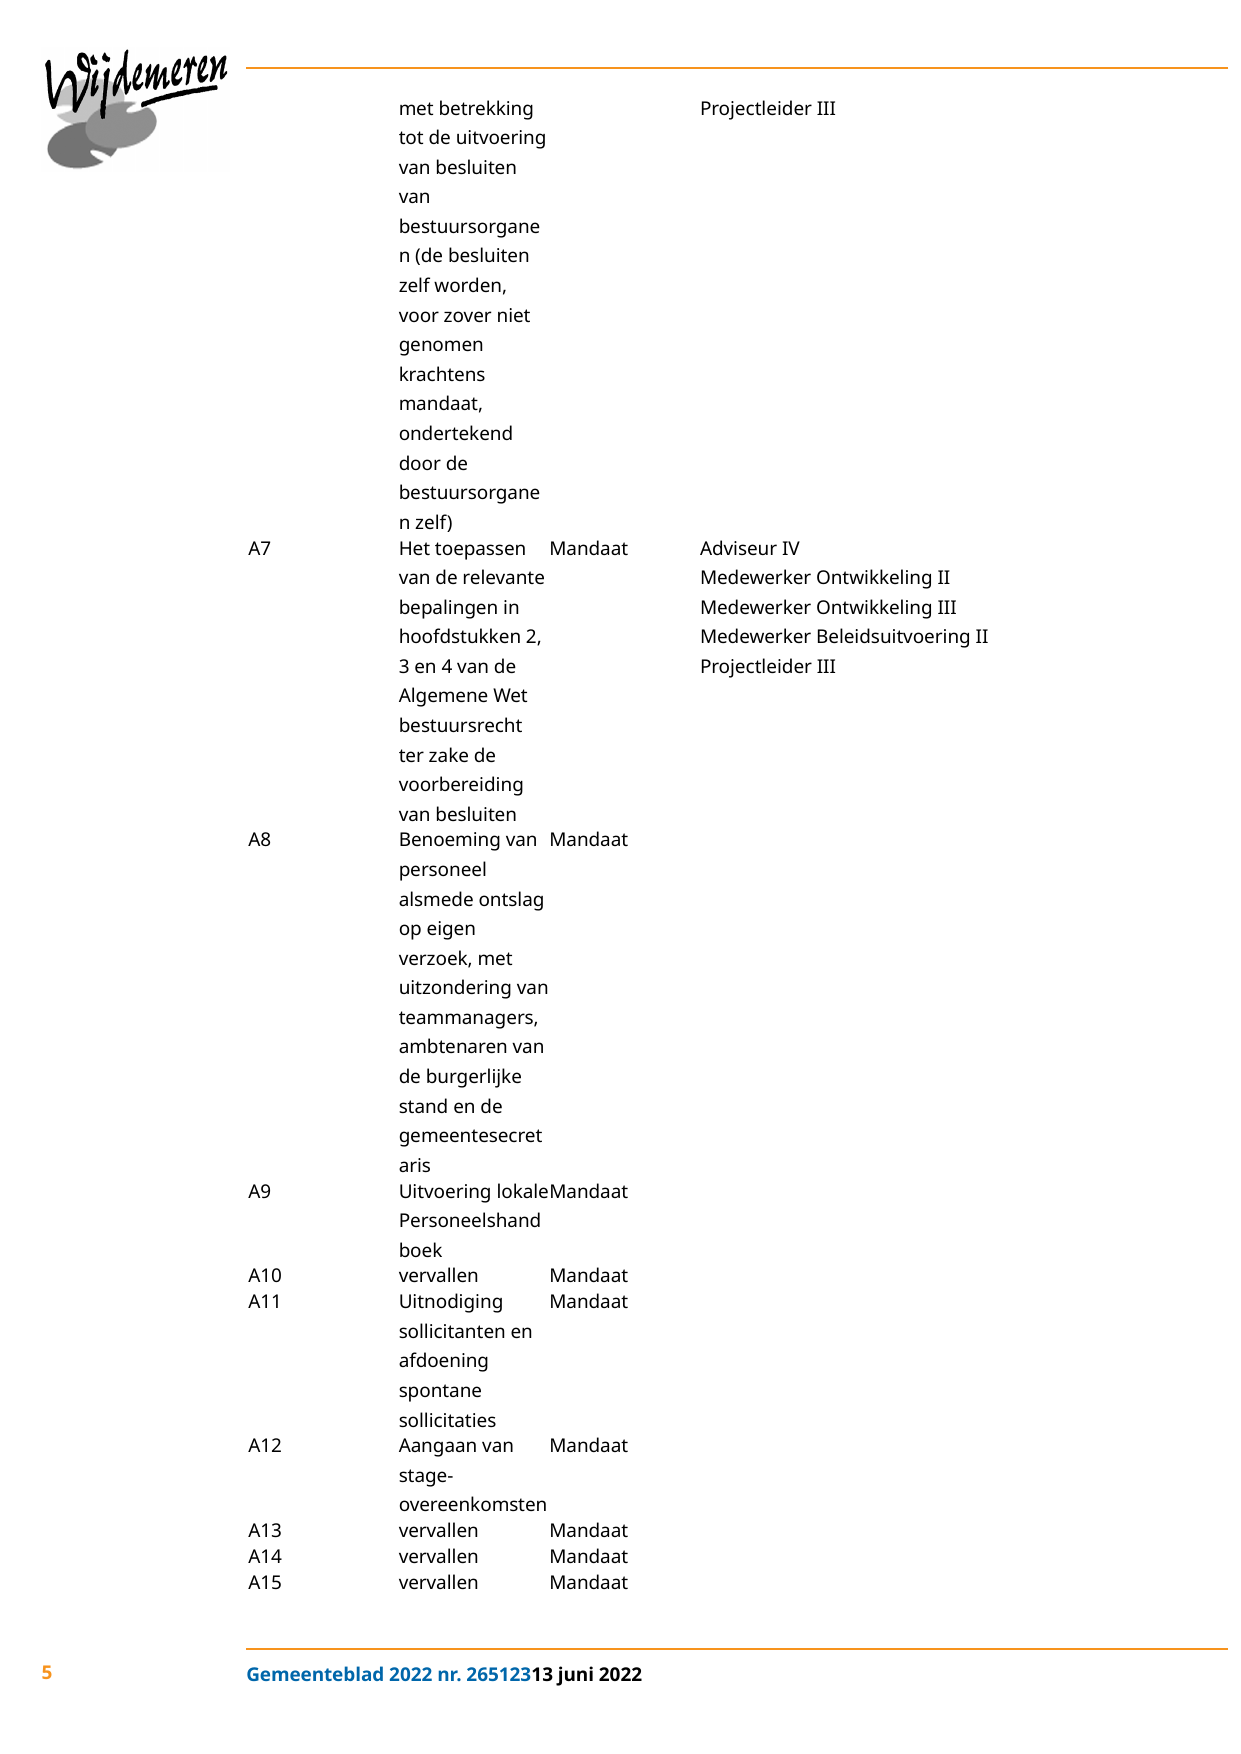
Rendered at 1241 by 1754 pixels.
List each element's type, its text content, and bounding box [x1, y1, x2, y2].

table_cell vervallen [399, 1518, 549, 1543]
table_cell A7 [248, 535, 398, 827]
table_cell Mandaat [549, 1289, 700, 1432]
table_cell [700, 1289, 1001, 1432]
table_cell Benoeming van personeel alsmede ontslag op eigen verzoek, met uitzondering van teammanagers, ambtenaren van de burgerlijke stand en de gemeentesecretaris [399, 827, 549, 1178]
table_cell [1001, 95, 1152, 535]
picture [41, 47, 231, 172]
table_cell met betrekking tot de uitvoering van besluiten van bestuursorganen (de besluiten zelf worden, voor zover niet genomen krachtens mandaat, ondertekend door de bestuursorganen zelf) [399, 95, 549, 535]
table_cell [1001, 1289, 1152, 1432]
table_cell [700, 1518, 1001, 1543]
table_cell [700, 1543, 1001, 1569]
table_cell Adviseur IV Medewerker Ontwikkeling II Medewerker Ontwikkeling III Medewerker Beleidsuitvoering II Projectleider III [700, 535, 1001, 827]
table_cell Mandaat [549, 1543, 700, 1569]
table_cell [700, 827, 1001, 1178]
table_cell [549, 95, 700, 535]
table_cell Het toepassen van de relevante bepalingen in hoofdstukken 2, 3 en 4 van de Algemene Wet bestuursrecht ter zake de voorberei­ding van besluiten [399, 535, 549, 827]
table_cell A14 [248, 1543, 398, 1569]
table_cell [1001, 1518, 1152, 1543]
table_cell [1001, 1263, 1152, 1288]
table_cell [700, 1178, 1001, 1263]
table_cell vervallen [399, 1543, 549, 1569]
table_cell Mandaat [549, 1569, 700, 1594]
table_cell Mandaat [549, 827, 700, 1178]
table_cell Mandaat [549, 1178, 700, 1263]
table_cell [1001, 1569, 1152, 1594]
table_cell Mandaat [549, 1263, 700, 1288]
table_cell Uitnodiging sollicitanten en afdoening spontane sollicitaties [399, 1289, 549, 1432]
table_cell A12 [248, 1433, 398, 1517]
table_cell Mandaat [549, 1433, 700, 1517]
table_cell [1001, 827, 1152, 1178]
table_cell [1001, 535, 1152, 827]
table_cell Mandaat [549, 1518, 700, 1543]
table_cell A10 [248, 1263, 398, 1288]
table_cell A9 [248, 1178, 398, 1263]
table_cell Mandaat [549, 535, 700, 827]
table_cell [700, 1433, 1001, 1517]
table_cell [700, 1569, 1001, 1594]
table_cell vervallen [399, 1569, 549, 1594]
table_cell [1001, 1433, 1152, 1517]
table_cell A11 [248, 1289, 398, 1432]
table_cell A13 [248, 1518, 398, 1543]
table_cell [700, 1263, 1001, 1288]
table_cell Uitvoering lokale Personeelshandboek [399, 1178, 549, 1263]
table_cell A15 [248, 1569, 398, 1594]
table_cell Aangaan van stage-overeenkomsten [399, 1433, 549, 1517]
table_cell [248, 95, 398, 535]
table_cell vervallen [399, 1263, 549, 1288]
table_cell A8 [248, 827, 398, 1178]
table_cell [1001, 1543, 1152, 1569]
table_cell [1001, 1178, 1152, 1263]
table_cell Projectleider III [700, 95, 1001, 535]
